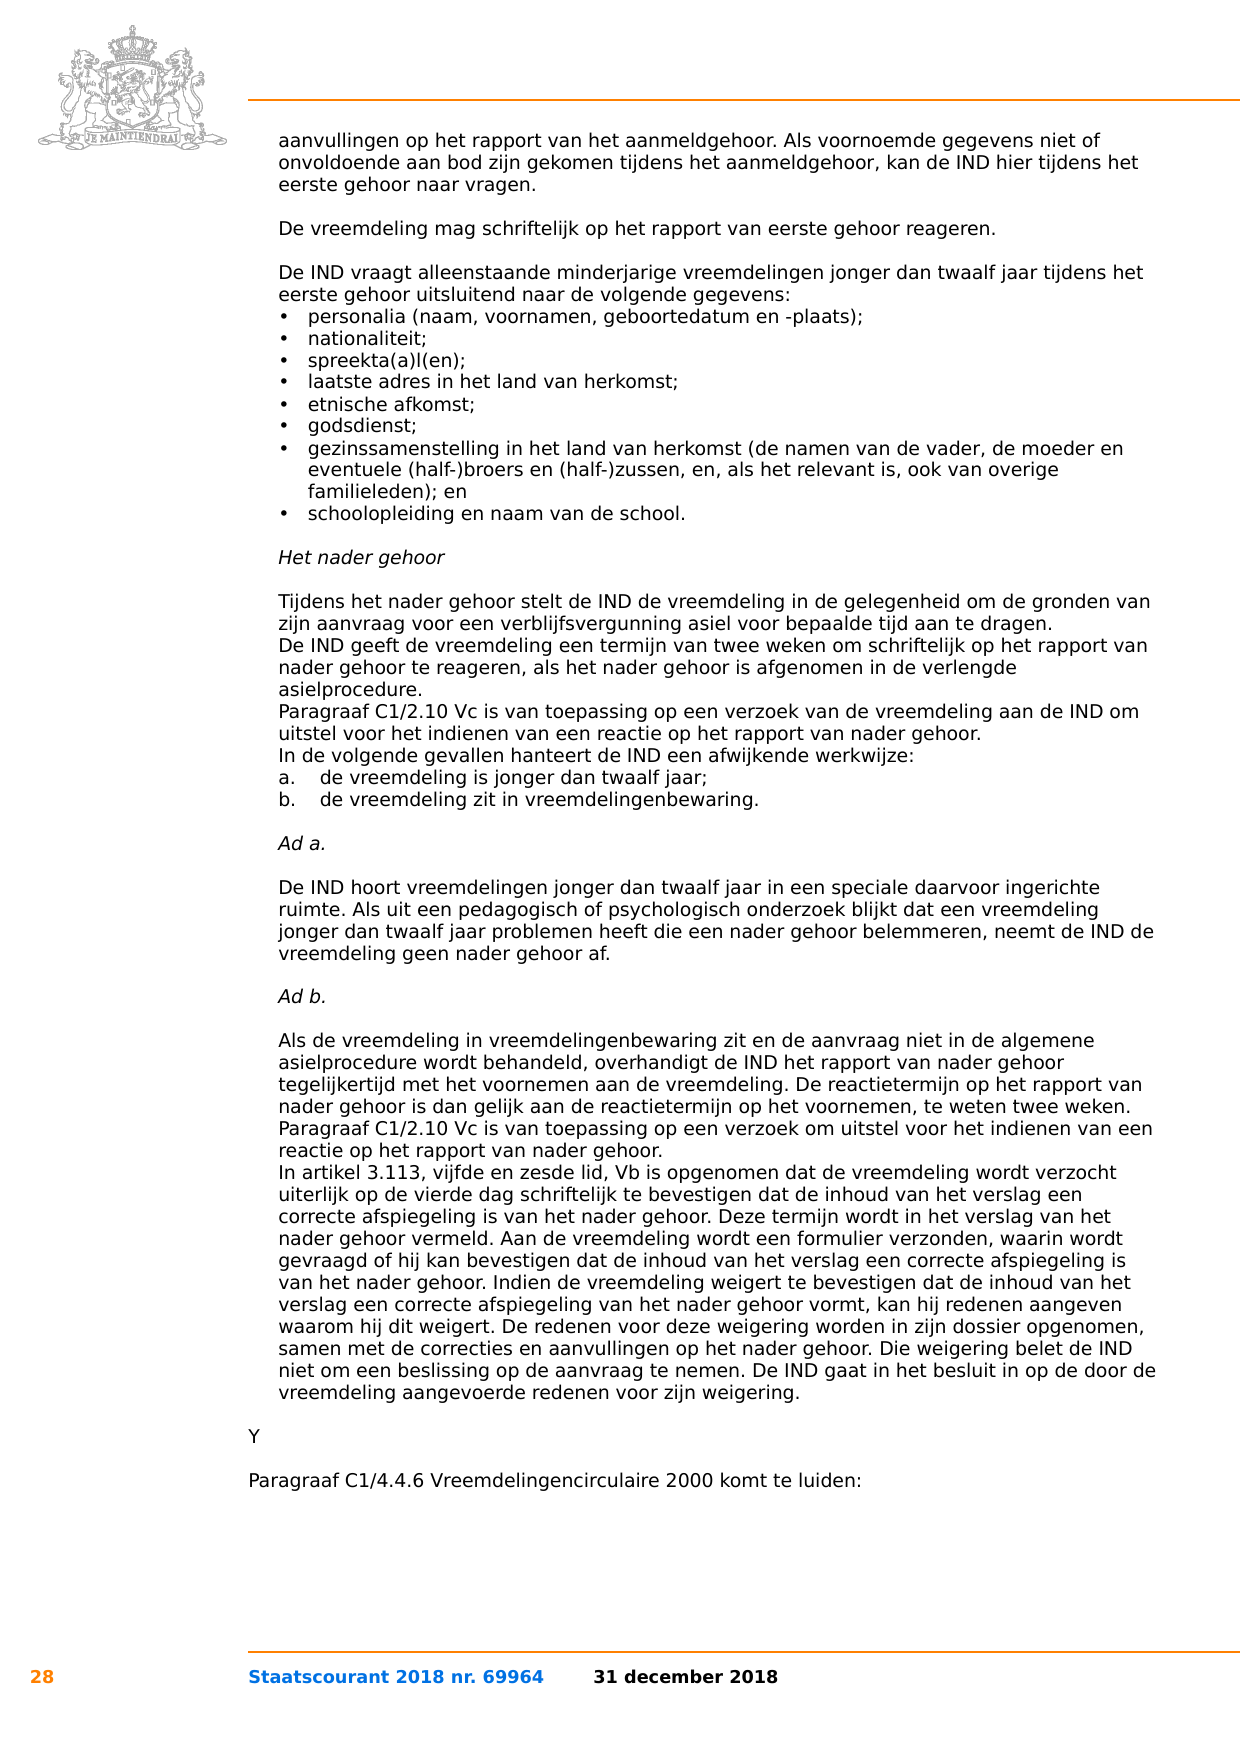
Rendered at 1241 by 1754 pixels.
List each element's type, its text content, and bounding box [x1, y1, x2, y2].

text • spreekta(a)l(en); [278, 349, 1163, 371]
text • gezinssamenstelling in het land van herkomst (de namen van de vader, de moeder en eventuele (half-)broers en (half-)zussen, en, als het relevant is, ook van overige familieleden); en [278, 437, 1163, 503]
text De IND geeft de vreemdeling een termijn van twee weken om schriftelijk op het rapport van nader gehoor te reageren, als het nader gehoor is afgenomen in de verlengde asielprocedure. [278, 635, 1163, 701]
picture [38, 25, 227, 150]
text Tijdens het nader gehoor stelt de IND de vreemdeling in de gelegenheid om de gronden van zijn aanvraag voor een verblijfsvergunning asiel voor bepaalde tijd aan te dragen. [278, 591, 1163, 635]
text Als de vreemdeling in vreemdelingenbewaring zit en de aanvraag niet in de algemene asielprocedure wordt behandeld, overhandigt de IND het rapport van nader gehoor tegelijkertijd met het voornemen aan de vreemdeling. De reactietermijn op het rapport van nader gehoor is dan gelijk aan de reactietermijn op het voornemen, te weten twee weken. Paragraaf C1/2.10 Vc is van toepassing op een verzoek om uitstel voor het indienen van een reactie op het rapport van nader gehoor. [278, 1030, 1163, 1162]
text • personalia (naam, voornamen, geboortedatum en -plaats); [278, 306, 1163, 327]
text • nationaliteit; [278, 327, 1163, 349]
text Paragraaf C1/2.10 Vc is van toepassing op een verzoek van de vreemdeling aan de IND om uitstel voor het indienen van een reactie op het rapport van nader gehoor. [278, 701, 1163, 745]
text In artikel 3.113, vijfde en zesde lid, Vb is opgenomen dat de vreemdeling wordt verzocht uiterlijk op de vierde dag schriftelijk te bevestigen dat de inhoud van het verslag een correcte afspiegeling is van het nader gehoor. Deze termijn wordt in het verslag van het nader gehoor vermeld. Aan de vreemdeling wordt een formulier verzonden, waarin wordt gevraagd of hij kan bevestigen dat de inhoud van het verslag een correcte afspiegeling is van het nader gehoor. Indien de vreemdeling weigert te bevestigen dat de inhoud van het verslag een correcte afspiegeling van het nader gehoor vormt, kan hij redenen aangeven waarom hij dit weigert. De redenen voor deze weigering worden in zijn dossier opgenomen, samen met de correcties en aanvullingen op het nader gehoor. Die weigering belet de IND niet om een beslissing op de aanvraag te nemen. De IND gaat in het besluit in op de door de vreemdeling aangevoerde redenen voor zijn weigering. [278, 1162, 1163, 1404]
text De vreemdeling mag schriftelijk op het rapport van eerste gehoor reageren. [278, 218, 1163, 240]
text • etnische afkomst; [278, 393, 1163, 415]
text De IND vraagt alleenstaande minderjarige vreemdelingen jonger dan twaalf jaar tijdens het eerste gehoor uitsluitend naar de volgende gegevens: [278, 262, 1163, 306]
subtitle Het nader gehoor [278, 547, 1163, 569]
text b. de vreemdeling zit in vreemdelingenbewaring. [278, 789, 1163, 811]
text In de volgende gevallen hanteert de IND een afwijkende werkwijze: [278, 745, 1163, 767]
subtitle Ad b. [278, 986, 1163, 1008]
text • godsdienst; [278, 415, 1163, 437]
text • schoolopleiding en naam van de school. [278, 503, 1163, 525]
text Y [248, 1426, 1163, 1448]
text • laatste adres in het land van herkomst; [278, 371, 1163, 393]
text De IND hoort vreemdelingen jonger dan twaalf jaar in een speciale daarvoor ingerichte ruimte. Als uit een pedagogisch of psychologisch onderzoek blijkt dat een vreemdeling jonger dan twaalf jaar problemen heeft die een nader gehoor belemmeren, neemt de IND de vreemdeling geen nader gehoor af. [278, 877, 1163, 964]
subtitle Ad a. [278, 833, 1163, 855]
text Paragraaf C1/4.4.6 Vreemdelingencirculaire 2000 komt te luiden: [248, 1469, 1163, 1492]
text aanvullingen op het rapport van het aanmeldgehoor. Als voornoemde gegevens niet of onvoldoende aan bod zijn gekomen tijdens het aanmeldgehoor, kan de IND hier tijdens het eerste gehoor naar vragen. [278, 130, 1163, 196]
text a. de vreemdeling is jonger dan twaalf jaar; [278, 767, 1163, 789]
